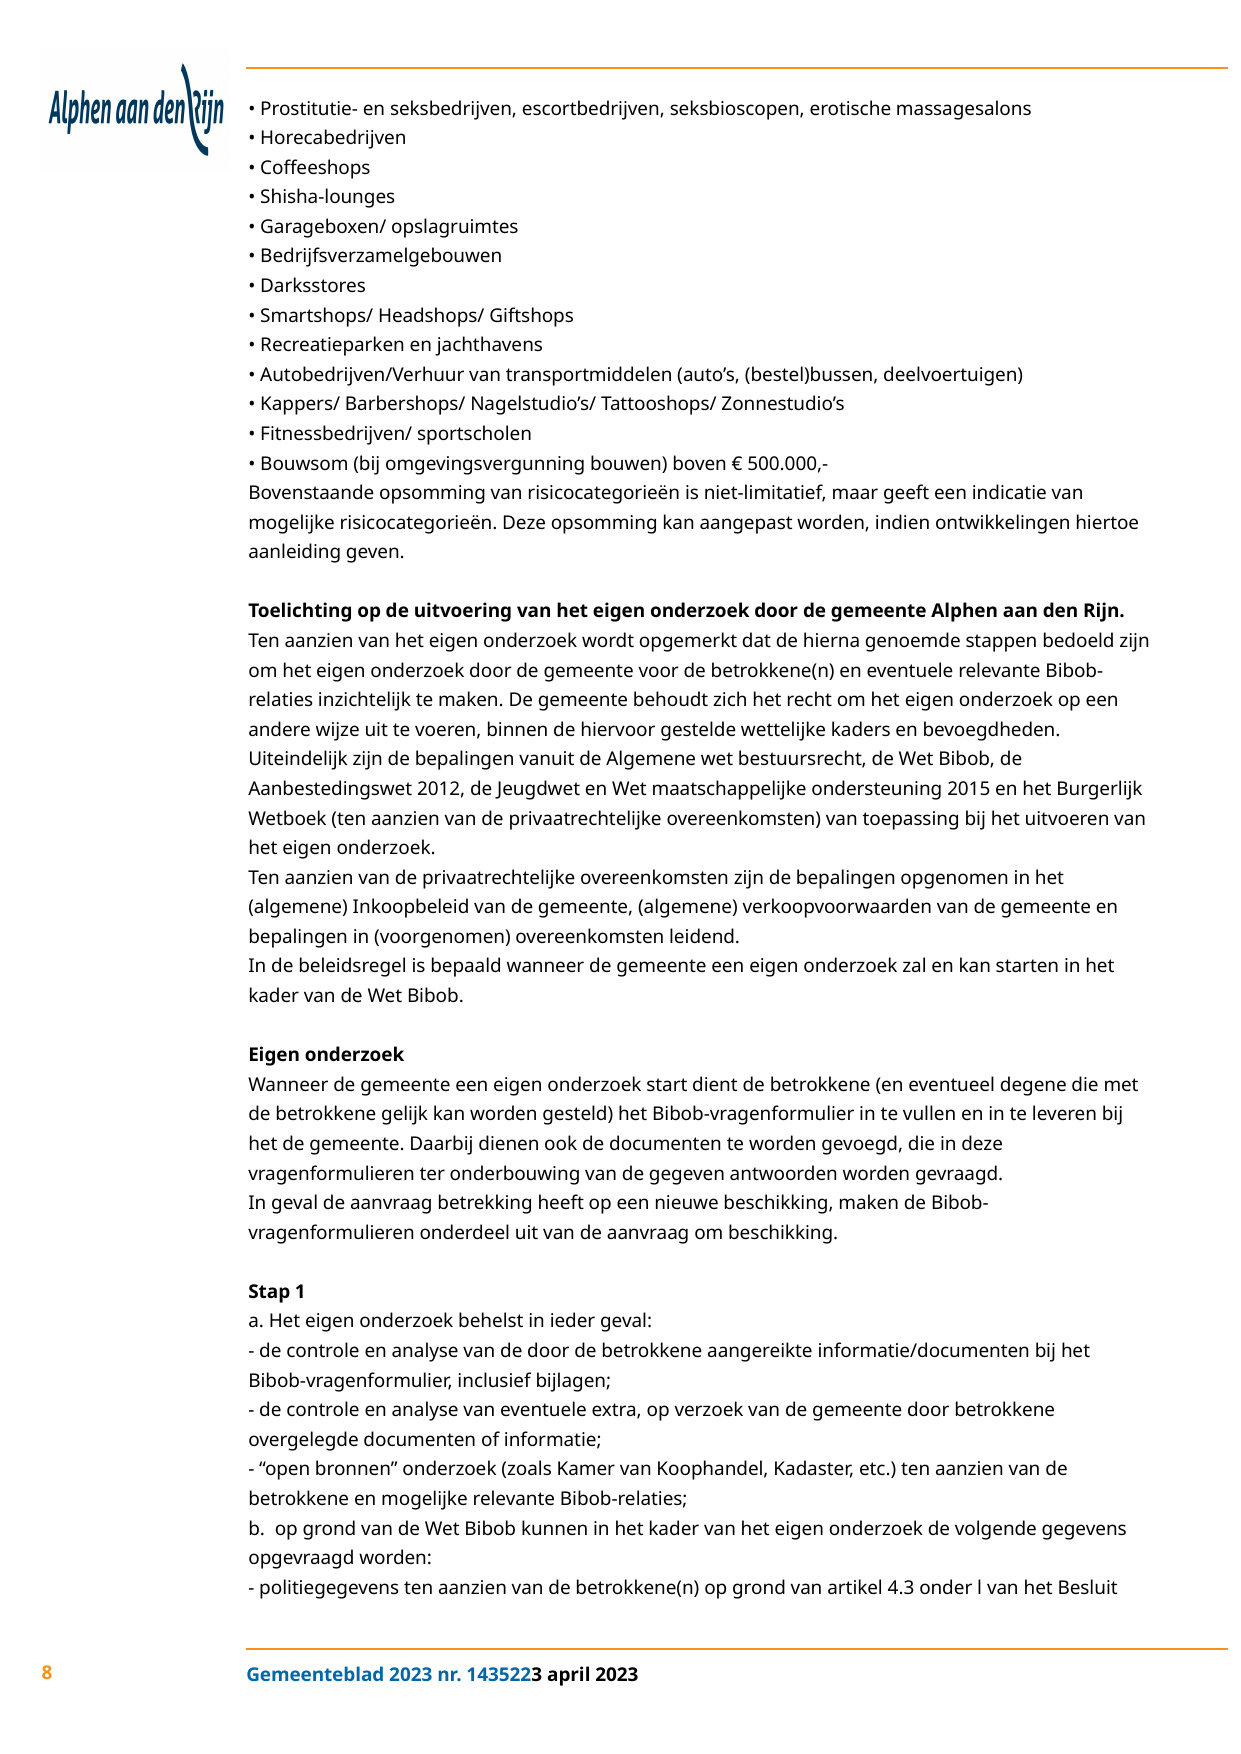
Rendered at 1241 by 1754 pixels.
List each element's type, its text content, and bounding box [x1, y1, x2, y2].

text Bovenstaande opsomming van risicocategorieën is niet-limitatief, maar geeft een indicatie van mogelijke risicocategorieën. Deze opsomming kan aangepast worden, indien ontwikkelingen hiertoe aanleiding geven. [248, 479, 1152, 564]
text b. op grond van de Wet Bibob kunnen in het kader van het eigen onderzoek de volgende gegevens opgevraagd worden: [248, 1515, 1152, 1570]
text In geval de aanvraag betrekking heeft op een nieuwe beschikking, maken de Bibob-vragenformulieren onderdeel uit van de aanvraag om beschikking. [248, 1189, 1152, 1245]
text • Smartshops/ Headshops/ Giftshops [248, 302, 1152, 328]
text Stap 1 [248, 1278, 1152, 1304]
text Ten aanzien van het eigen onderzoek wordt opgemerkt dat de hierna genoemde stappen bedoeld zijn om het eigen onderzoek door de gemeente voor de betrokkene(n) en eventuele relevante Bibob-relaties inzichtelijk te maken. De gemeente behoudt zich het recht om het eigen onderzoek op een andere wijze uit te voeren, binnen de hiervoor gestelde wettelijke kaders en bevoegdheden. [248, 627, 1152, 742]
text • Coffeeshops [248, 154, 1152, 180]
text Uiteindelijk zijn de bepalingen vanuit de Algemene wet bestuursrecht, de Wet Bibob, de Aanbestedingswet 2012, de Jeugdwet en Wet maatschappelijke ondersteuning 2015 en het Burgerlijk Wetboek (ten aanzien van de privaatrechtelijke overeenkomsten) van toepassing bij het uitvoeren van het eigen onderzoek. [248, 746, 1152, 860]
text • Bedrijfsverzamelgebouwen [248, 243, 1152, 268]
text • Prostitutie- en seksbedrijven, escortbedrijven, seksbioscopen, erotische massagesalons [248, 95, 1152, 121]
text - “open bronnen” onderzoek (zoals Kamer van Koophandel, Kadaster, etc.) ten aanzien van de betrokkene en mogelijke relevante Bibob-relaties; [248, 1456, 1152, 1511]
text • Autobedrijven/Verhuur van transportmiddelen (auto’s, (bestel)bussen, deelvoertuigen) [248, 361, 1152, 387]
text In de beleidsregel is bepaald wanneer de gemeente een eigen onderzoek zal en kan starten in het kader van de Wet Bibob. [248, 953, 1152, 1008]
text • Horecabedrijven [248, 124, 1152, 150]
picture [41, 47, 231, 172]
text • Bouwsom (bij omgevingsvergunning bouwen) boven € 500.000,- [248, 450, 1152, 476]
text • Shisha-lounges [248, 183, 1152, 209]
text • Fitnessbedrijven/ sportscholen [248, 420, 1152, 446]
text • Garageboxen/ opslagruimtes [248, 213, 1152, 239]
text Wanneer de gemeente een eigen onderzoek start dient de betrokkene (en eventueel degene die met de betrokkene gelijk kan worden gesteld) het Bibob-vragenformulier in te vullen en in te leveren bij het de gemeente. Daarbij dienen ook de documenten te worden gevoegd, die in deze vragenformulieren ter onderbouwing van de gegeven antwoorden worden gevraagd. [248, 1071, 1152, 1186]
text • Recreatieparken en jachthavens [248, 331, 1152, 357]
text • Darksstores [248, 272, 1152, 298]
text Ten aanzien van de privaatrechtelijke overeenkomsten zijn de bepalingen opgenomen in het (algemene) Inkoopbeleid van de gemeente, (algemene) verkoopvoorwaarden van de gemeente en bepalingen in (voorgenomen) overeenkomsten leidend. [248, 864, 1152, 949]
text - de controle en analyse van de door de betrokkene aangereikte informatie/documenten bij het Bibob-vragenformulier, inclusief bijlagen; [248, 1337, 1152, 1393]
text Eigen onderzoek [248, 1041, 1152, 1067]
text • Kappers/ Barbershops/ Nagelstudio’s/ Tattooshops/ Zonnestudio’s [248, 391, 1152, 416]
text - politiegegevens ten aanzien van de betrokkene(n) op grond van artikel 4.3 onder l van het Besluit [248, 1574, 1152, 1600]
text - de controle en analyse van eventuele extra, op verzoek van de gemeente door betrokkene overgelegde documenten of informatie; [248, 1396, 1152, 1452]
text a. Het eigen onderzoek behelst in ieder geval: [248, 1308, 1152, 1333]
text Toelichting op de uitvoering van het eigen onderzoek door de gemeente Alphen aan den Rijn. [248, 598, 1152, 623]
